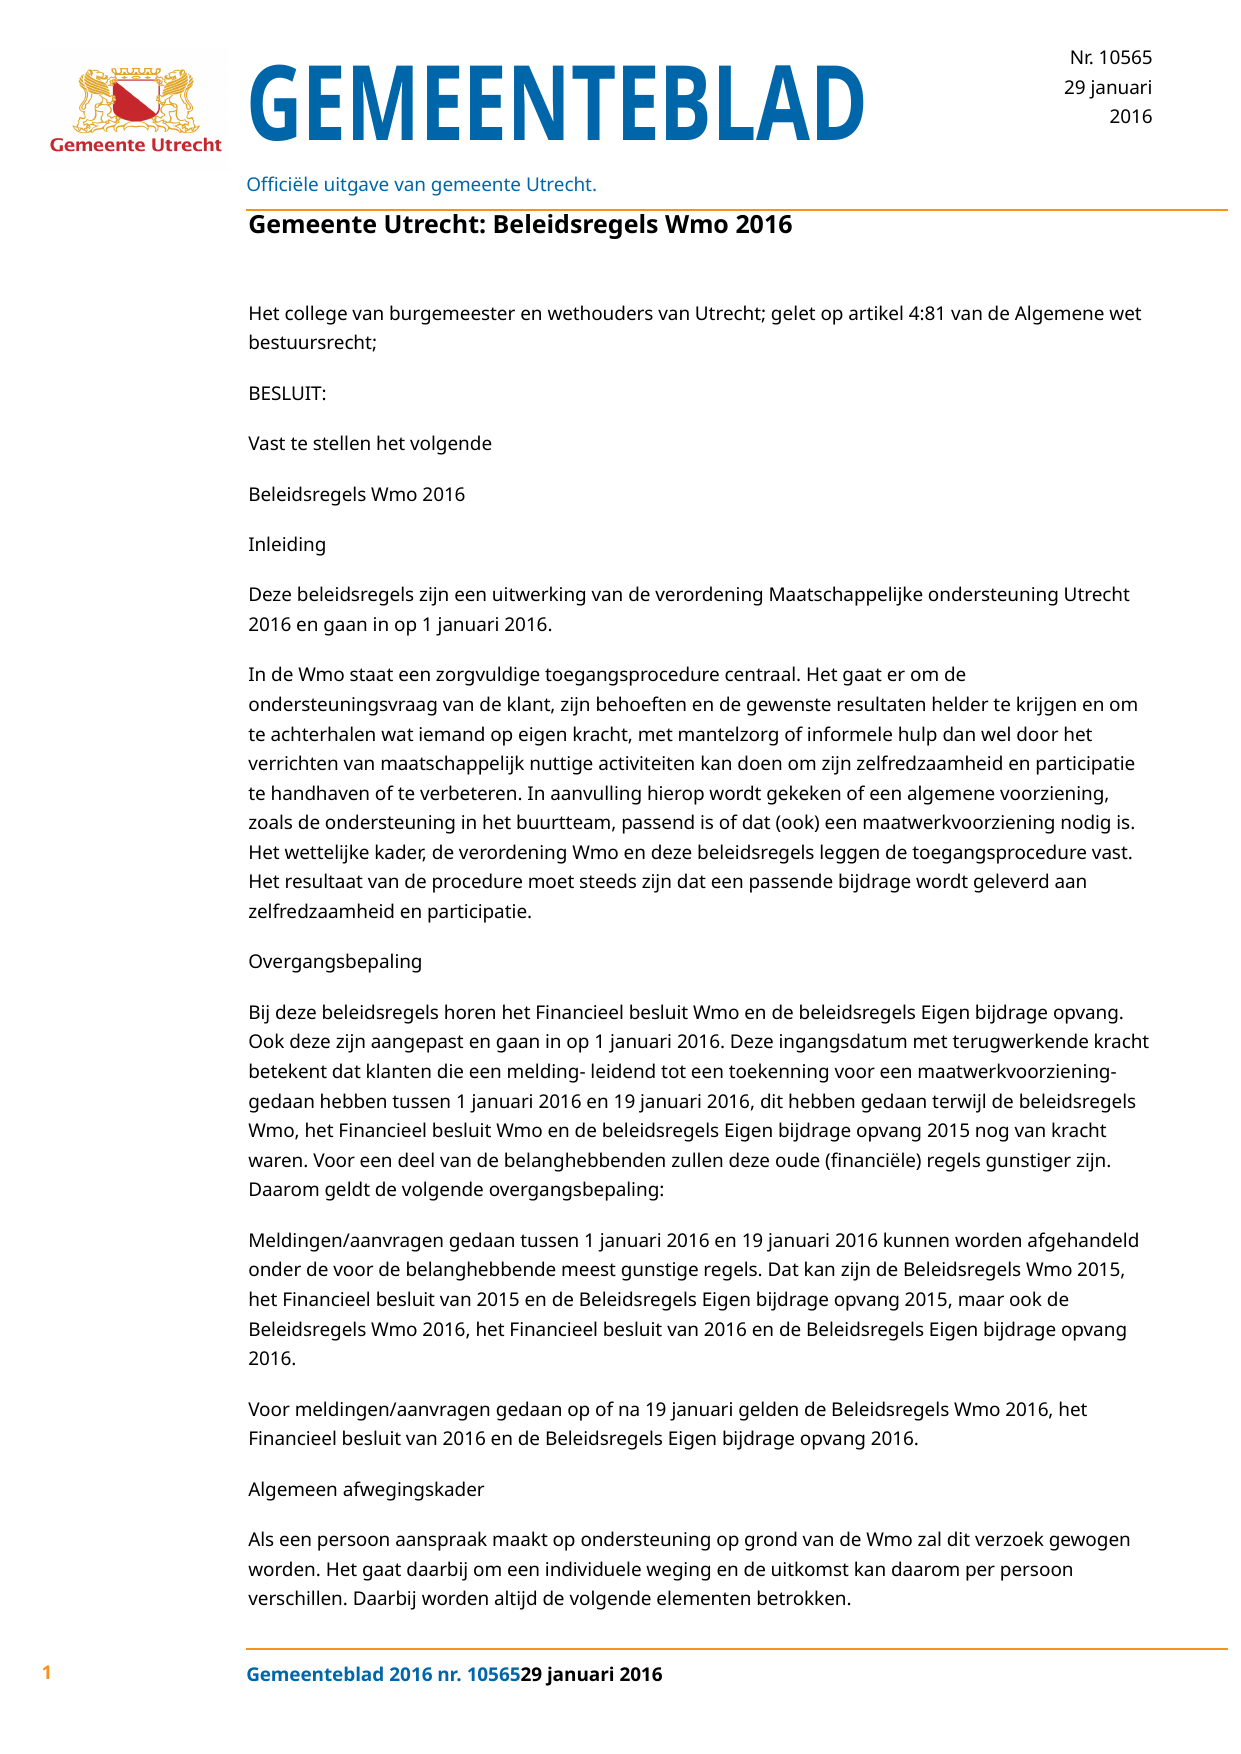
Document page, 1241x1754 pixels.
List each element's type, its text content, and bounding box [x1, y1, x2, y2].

text Algemeen afwegingskader [248, 1476, 1152, 1501]
text BESLUIT: [248, 380, 1152, 406]
picture [41, 47, 231, 172]
text Meldingen/aanvragen gedaan tussen 1 januari 2016 en 19 januari 2016 kunnen worden afgehandeld onder de voor de belanghebbende meest gunstige regels. Dat kan zijn de Beleidsregels Wmo 2015, het Financieel besluit van 2015 en de Beleidsregels Eigen bijdrage opvang 2015, maar ook de Beleidsregels Wmo 2016, het Financieel besluit van 2016 en de Beleidsregels Eigen bijdrage opvang 2016. [248, 1227, 1152, 1371]
text Bij deze beleidsregels horen het Financieel besluit Wmo en de beleidsregels Eigen bijdrage opvang. Ook deze zijn aangepast en gaan in op 1 januari 2016. Deze ingangsdatum met terugwerkende kracht betekent dat klanten die een melding- leidend tot een toekenning voor een maatwerkvoorziening- gedaan hebben tussen 1 januari 2016 en 19 januari 2016, dit hebben gedaan terwijl de beleidsregels Wmo, het Financieel besluit Wmo en de beleidsregels Eigen bijdrage opvang 2015 nog van kracht waren. Voor een deel van de belanghebbenden zullen deze oude (financiële) regels gunstiger zijn. Daarom geldt de volgende overgangsbepaling: [248, 999, 1152, 1202]
text Vast te stellen het volgende [248, 430, 1152, 456]
text Inleiding [248, 531, 1152, 557]
text Het college van burgemeester en wethouders van Utrecht; gelet op artikel 4:81 van de Algemene wet bestuursrecht; [248, 300, 1152, 355]
text Als een persoon aanspraak maakt op ondersteuning op grond van de Wmo zal dit verzoek gewogen worden. Het gaat daarbij om een individuele weging en de uitkomst kan daarom per persoon verschillen. Daarbij worden altijd de volgende elementen betrokken. [248, 1526, 1152, 1611]
text Voor meldingen/aanvragen gedaan op of na 19 januari gelden de Beleidsregels Wmo 2016, het Financieel besluit van 2016 en de Beleidsregels Eigen bijdrage opvang 2016. [248, 1396, 1152, 1451]
text Overgangsbepaling [248, 949, 1152, 974]
text In de Wmo staat een zorgvuldige toegangsprocedure centraal. Het gaat er om de ondersteuningsvraag van de klant, zijn behoeften en de gewenste resultaten helder te krijgen en om te achterhalen wat iemand op eigen kracht, met mantelzorg of informele hulp dan wel door het verrichten van maatschappelijk nuttige activiteiten kan doen om zijn zelfredzaamheid en participatie te handhaven of te verbeteren. In aanvulling hierop wordt gekeken of een algemene voorziening, zoals de ondersteuning in het buurtteam, passend is of dat (ook) een maatwerkvoorziening nodig is. Het wettelijke kader, de verordening Wmo en deze beleidsregels leggen de toegangsprocedure vast. Het resultaat van de procedure moet steeds zijn dat een passende bijdrage wordt geleverd aan zelfredzaamheid en participatie. [248, 662, 1152, 924]
text Deze beleidsregels zijn een uitwerking van de verordening Maatschappelijke ondersteuning Utrecht 2016 en gaan in op 1 januari 2016. [248, 582, 1152, 637]
text Beleidsregels Wmo 2016 [248, 481, 1152, 506]
text Gemeente Utrecht: Beleidsregels Wmo 2016 [248, 211, 1152, 241]
